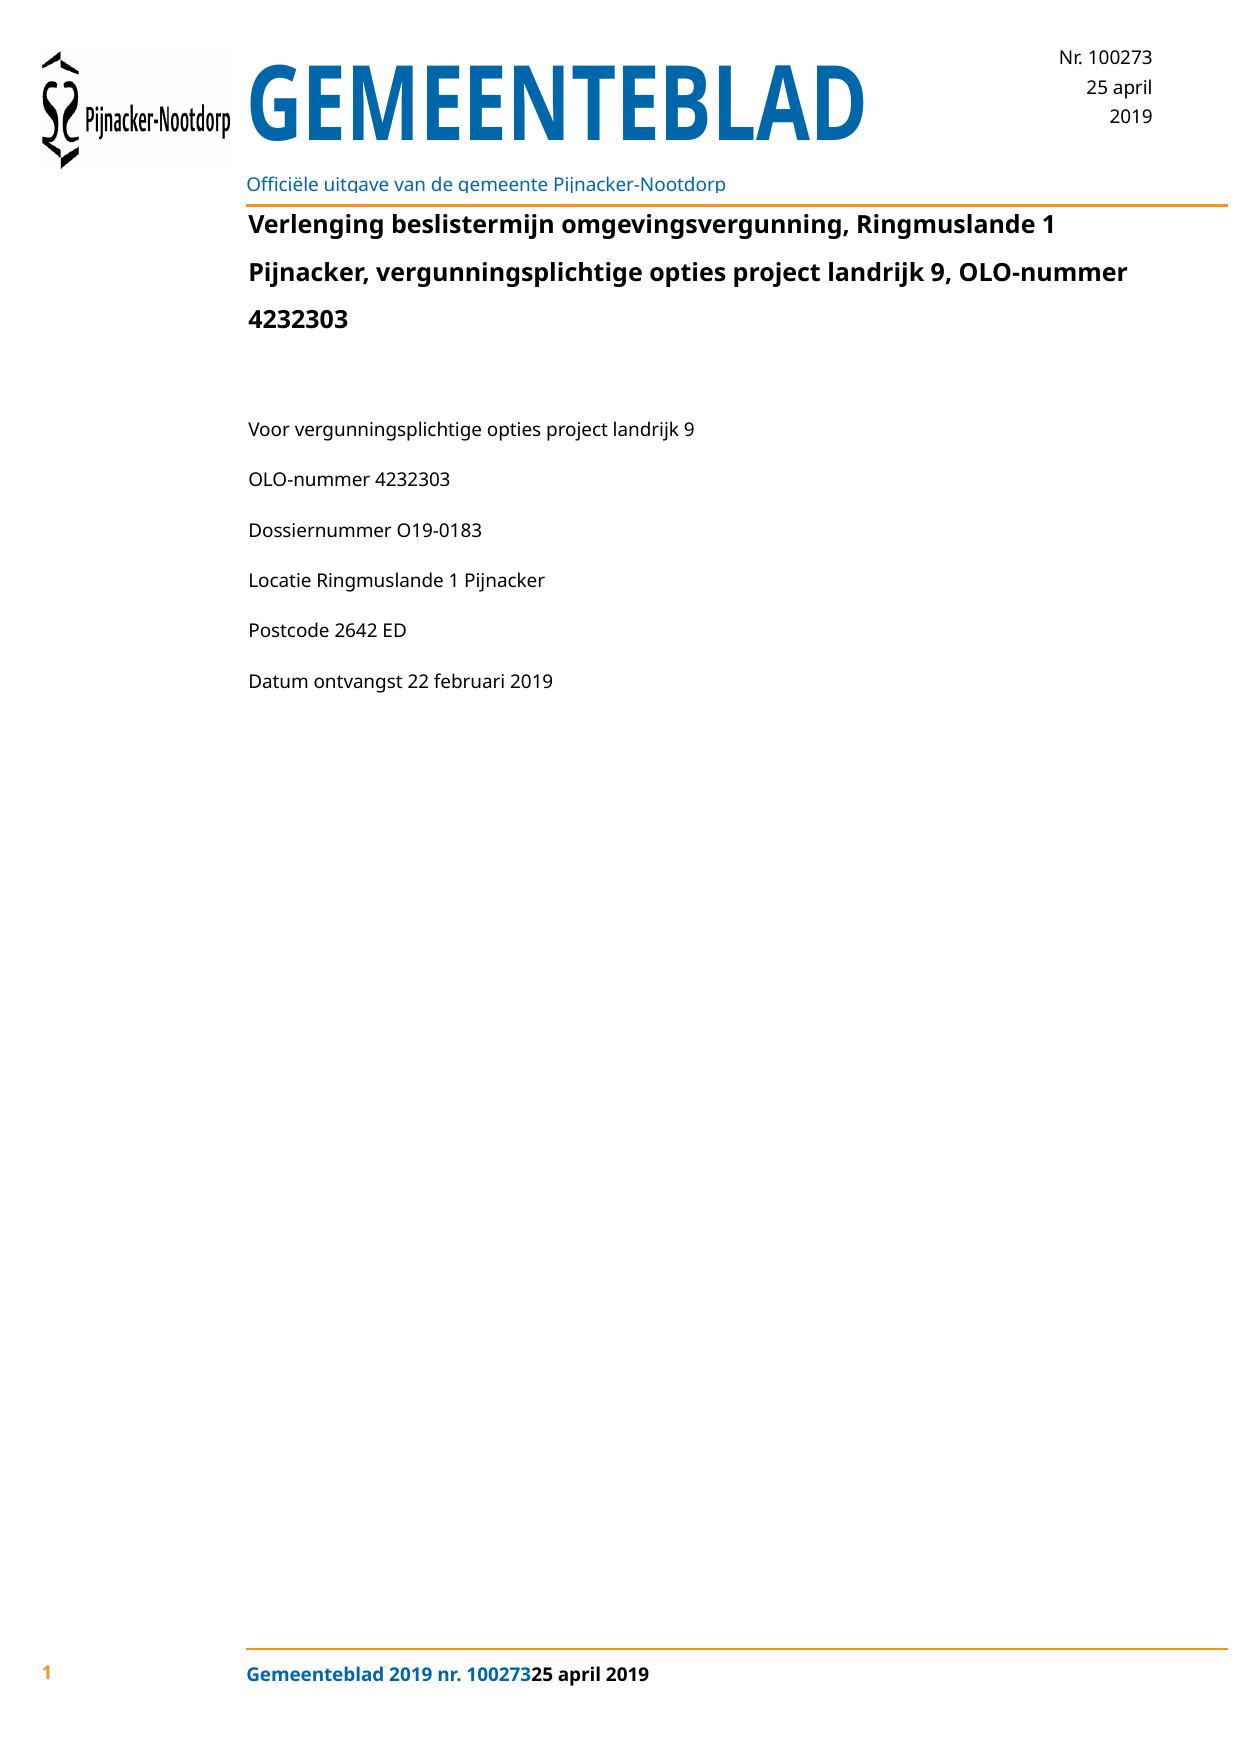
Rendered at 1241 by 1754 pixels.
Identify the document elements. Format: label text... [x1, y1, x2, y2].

text Datum ontvangst 22 februari 2019 [248, 668, 1152, 694]
text Voor vergunningsplichtige opties project landrijk 9 [248, 416, 1152, 442]
text Dossiernummer O19-0183 [248, 517, 1152, 542]
text OLO-nummer 4232303 [248, 466, 1152, 492]
picture [41, 47, 231, 172]
text Postcode 2642 ED [248, 618, 1152, 643]
text Verlenging beslistermijn omgevingsvergunning, Ringmuslande 1 Pijnacker, vergunningsplichtige opties project landrijk 9, OLO-nummer 4232303 [248, 207, 1152, 336]
text Locatie Ringmuslande 1 Pijnacker [248, 567, 1152, 593]
